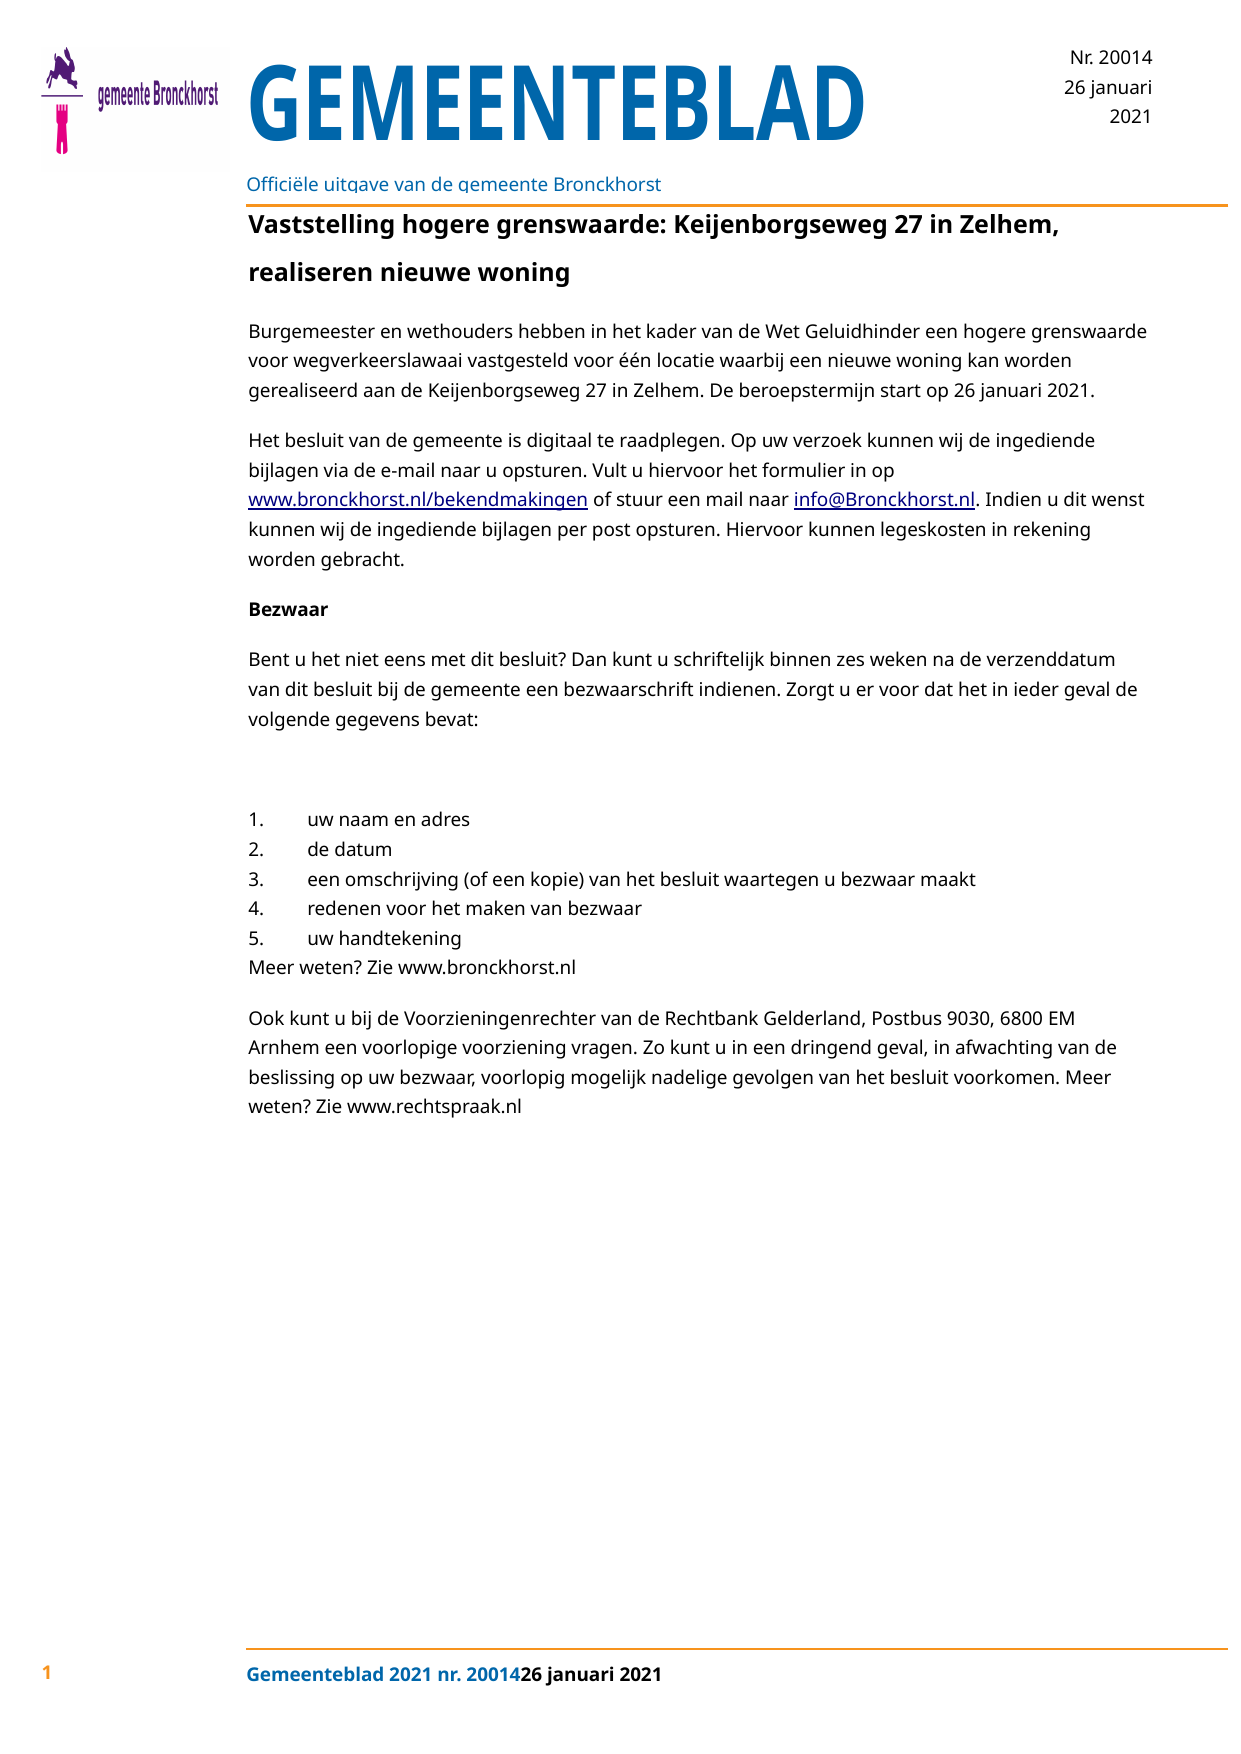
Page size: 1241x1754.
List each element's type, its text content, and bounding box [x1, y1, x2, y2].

list de datum [248, 836, 1152, 862]
list uw naam en adres [248, 807, 1152, 832]
list uw handtekening [248, 925, 1152, 951]
text Bezwaar [248, 596, 1152, 622]
text Vaststelling hogere grenswaarde: Keijenborgseweg 27 in Zelhem, realiseren nieuwe woning [248, 207, 1152, 288]
picture [41, 47, 231, 172]
list redenen voor het maken van bezwaar [248, 895, 1152, 921]
text Het besluit van de gemeente is digitaal te raadplegen. Op uw verzoek kunnen wij de ingediende bijlagen via de e-mail naar u opsturen. Vult u hiervoor het formulier in op www.bronckhorst.nl/bekendmakingen of stuur een mail naar info@Bronckhorst.nl. Indien u dit wenst kunnen wij de ingediende bijlagen per post opsturen. Hiervoor kunnen legeskosten in rekening worden gebracht. [248, 427, 1152, 572]
list een omschrijving (of een kopie) van het besluit waartegen u bezwaar maakt [248, 866, 1152, 892]
text Burgemeester en wethouders hebben in het kader van de Wet Geluidhinder een hogere grenswaarde voor wegverkeerslawaai vastgesteld voor één locatie waarbij een nieuwe woning kan worden gerealiseerd aan de Keijenborgseweg 27 in Zelhem. De beroepstermijn start op 26 januari 2021. [248, 318, 1152, 403]
text Ook kunt u bij de Voorzieningenrechter van de Rechtbank Gelderland, Postbus 9030, 6800 EM Arnhem een voorlopige voorziening vragen. Zo kunt u in een dringend geval, in afwachting van de beslissing op uw bezwaar, voorlopig mogelijk nadelige gevolgen van het besluit voorkomen. Meer weten? Zie www.rechtspraak.nl [248, 1005, 1152, 1119]
text Meer weten? Zie www.bronckhorst.nl [248, 954, 1152, 980]
text Bent u het niet eens met dit besluit? Dan kunt u schriftelijk binnen zes weken na de verzenddatum van dit besluit bij de gemeente een bezwaarschrift indienen. Zorgt u er voor dat het in ieder geval de volgende gegevens bevat: [248, 647, 1152, 732]
